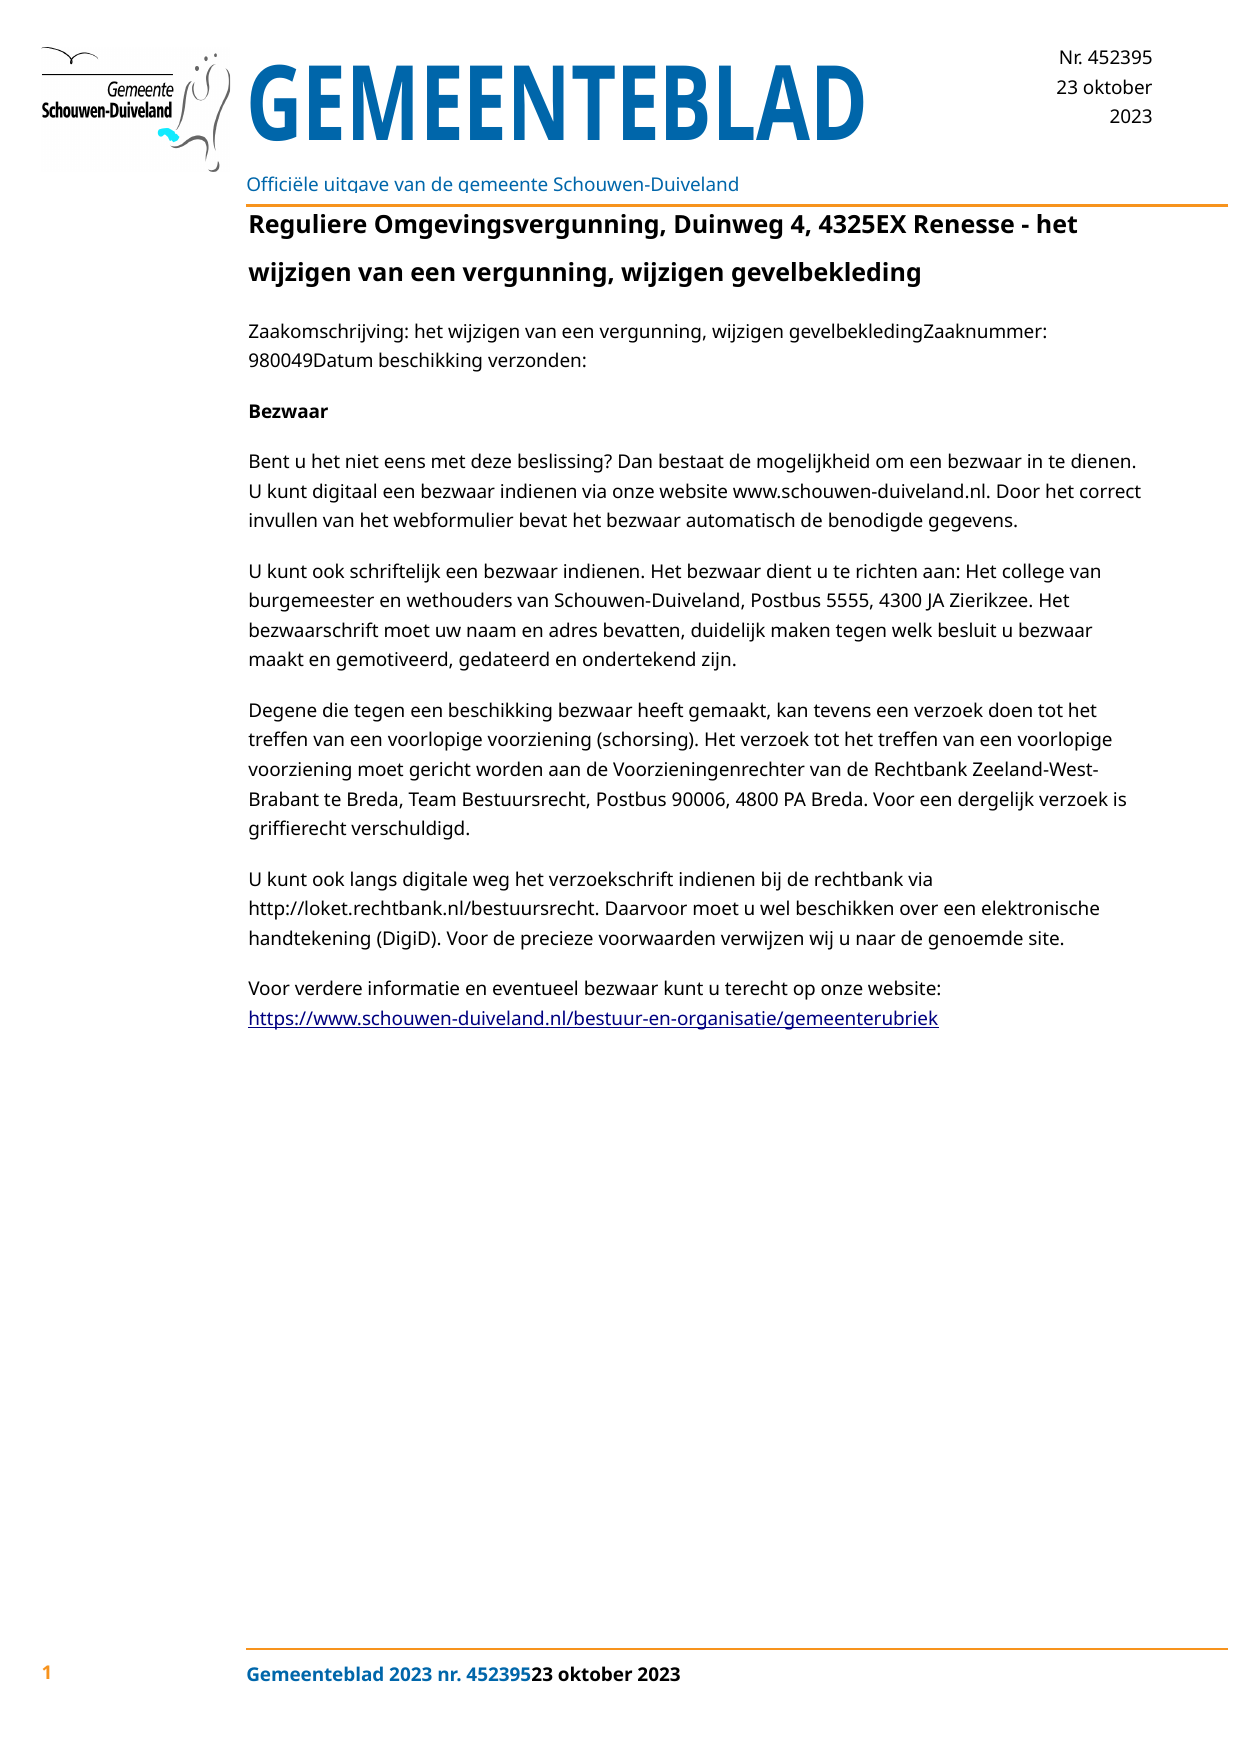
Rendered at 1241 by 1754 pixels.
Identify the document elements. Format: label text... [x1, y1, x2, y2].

text Reguliere Omgevingsvergunning, Duinweg 4, 4325EX Renesse - het wijzigen van een vergunning, wijzigen gevelbekleding [248, 207, 1152, 288]
text Degene die tegen een beschikking bezwaar heeft gemaakt, kan tevens een verzoek doen tot het treffen van een voorlopige voorziening (schorsing). Het verzoek tot het treffen van een voorlopige voorziening moet gericht worden aan de Voorzieningenrechter van de Rechtbank Zeeland-West-Brabant te Breda, Team Bestuursrecht, Postbus 90006, 4800 PA Breda. Voor een dergelijk verzoek is griffierecht verschuldigd. [248, 697, 1152, 841]
text U kunt ook langs digitale weg het verzoekschrift indienen bij de rechtbank via http://loket.rechtbank.nl/bestuursrecht. Daarvoor moet u wel beschikken over een elektronische handtekening (DigiD). Voor de precieze voorwaarden verwijzen wij u naar de genoemde site. [248, 866, 1152, 951]
text Bezwaar [248, 398, 1152, 424]
text U kunt ook schriftelijk een bezwaar indienen. Het bezwaar dient u te richten aan: Het college van burgemeester en wethouders van Schouwen-Duiveland, Postbus 5555, 4300 JA Zierikzee. Het bezwaarschrift moet uw naam en adres bevatten, duidelijk maken tegen welk besluit u bezwaar maakt en gemotiveerd, gedateerd en ondertekend zijn. [248, 558, 1152, 672]
text Bent u het niet eens met deze beslissing? Dan bestaat de mogelijkheid om een bezwaar in te dienen. U kunt digitaal een bezwaar indienen via onze website www.schouwen-duiveland.nl. Door het correct invullen van het webformulier bevat het bezwaar automatisch de benodigde gegevens. [248, 448, 1152, 533]
text Zaakomschrijving: het wijzigen van een vergunning, wijzigen gevelbekledingZaaknummer: 980049Datum beschikking verzonden: [248, 318, 1152, 373]
text Voor verdere informatie en eventueel bezwaar kunt u terecht op onze website: https://www.schouwen-duiveland.nl/bestuur-en-organisatie/gemeenterubriek [248, 975, 1152, 1031]
picture [41, 47, 231, 172]
